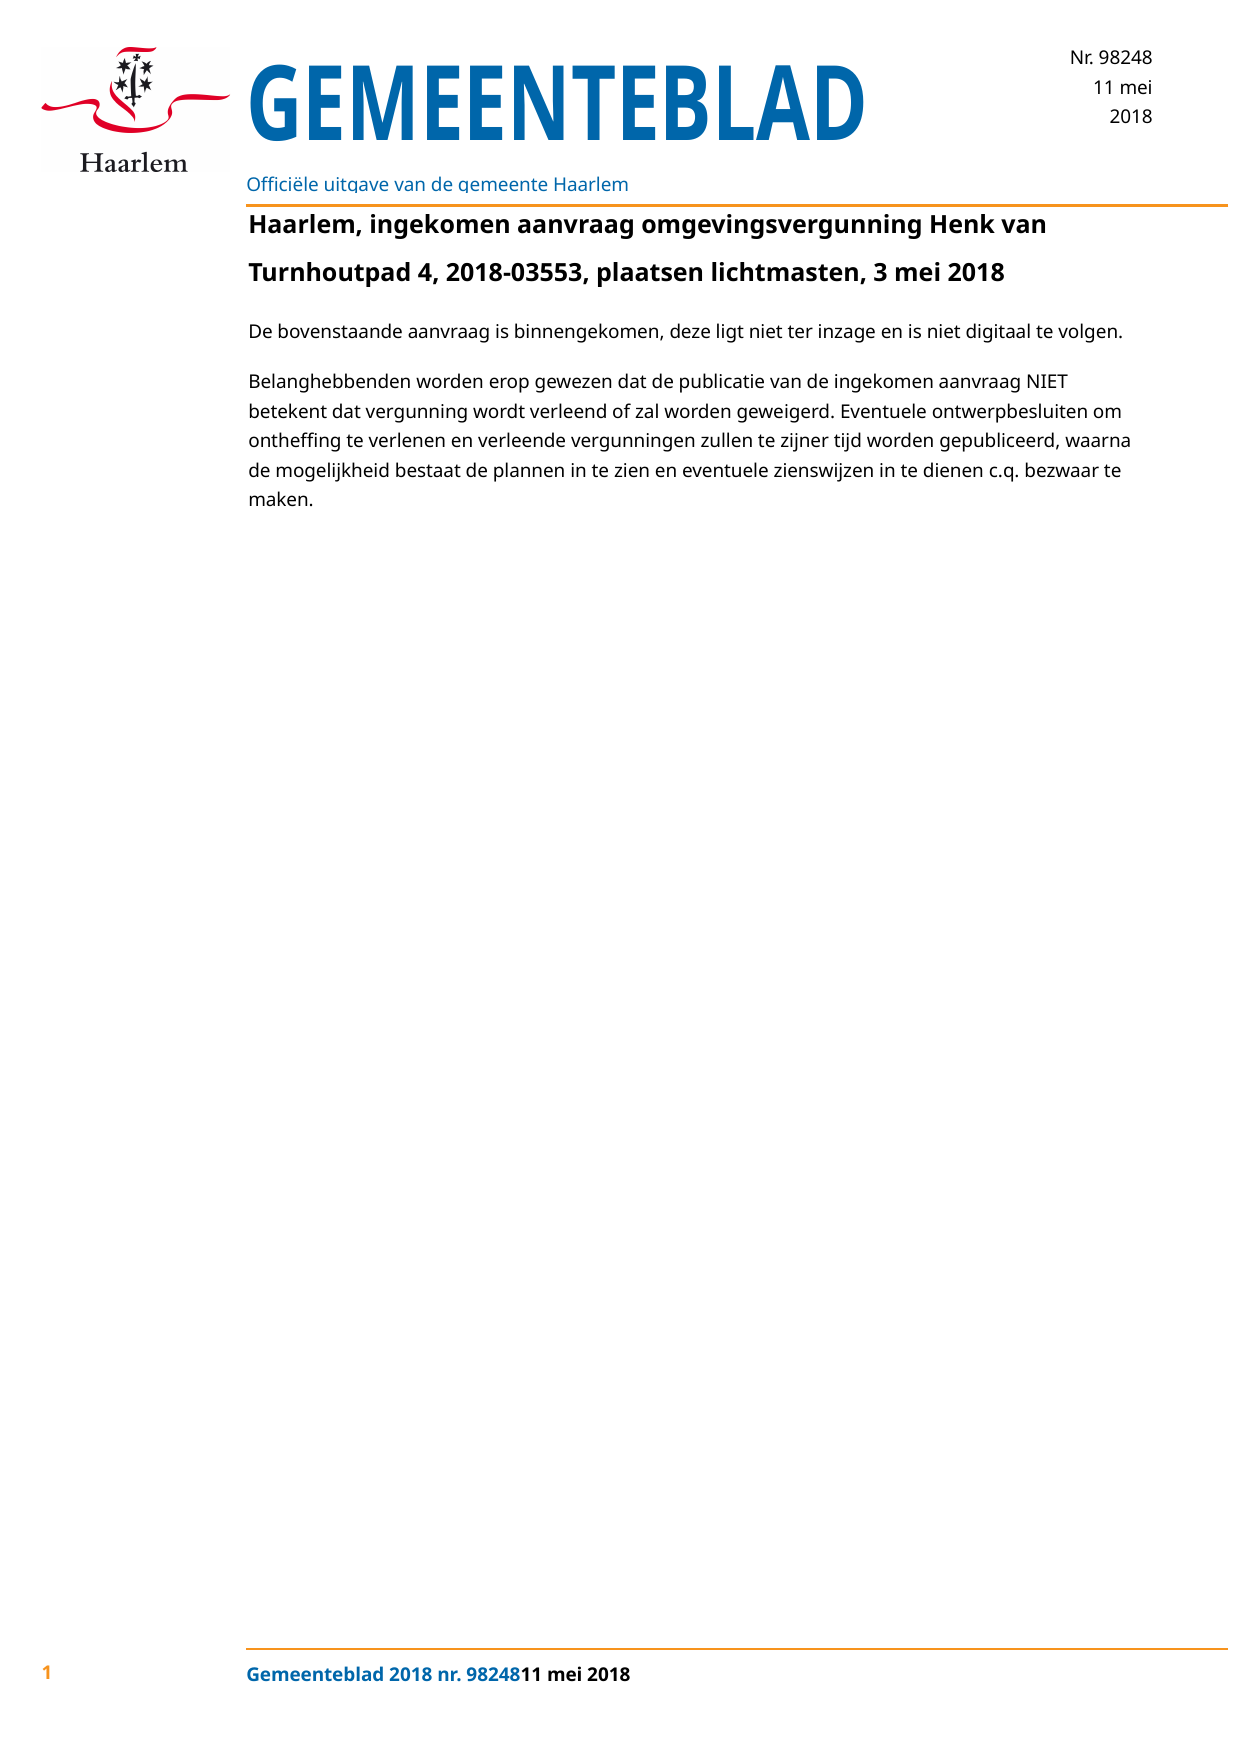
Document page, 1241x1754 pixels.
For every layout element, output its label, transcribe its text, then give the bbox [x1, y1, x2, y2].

picture [41, 47, 231, 172]
text De bovenstaande aanvraag is binnengekomen, deze ligt niet ter inzage en is niet digitaal te volgen. [248, 318, 1152, 344]
text Haarlem, ingekomen aanvraag omgevingsvergunning Henk van Turnhoutpad 4, 2018-03553, plaatsen lichtmasten, 3 mei 2018 [248, 207, 1152, 288]
text Belanghebbenden worden erop gewezen dat de publicatie van de ingekomen aanvraag NIET betekent dat vergunning wordt verleend of zal worden geweigerd. Eventuele ontwerpbesluiten om ontheffing te verlenen en verleende vergunningen zullen te zijner tijd worden gepubliceerd, waarna de mogelijkheid bestaat de plannen in te zien en eventuele zienswijzen in te dienen c.q. bezwaar te maken. [248, 368, 1152, 512]
